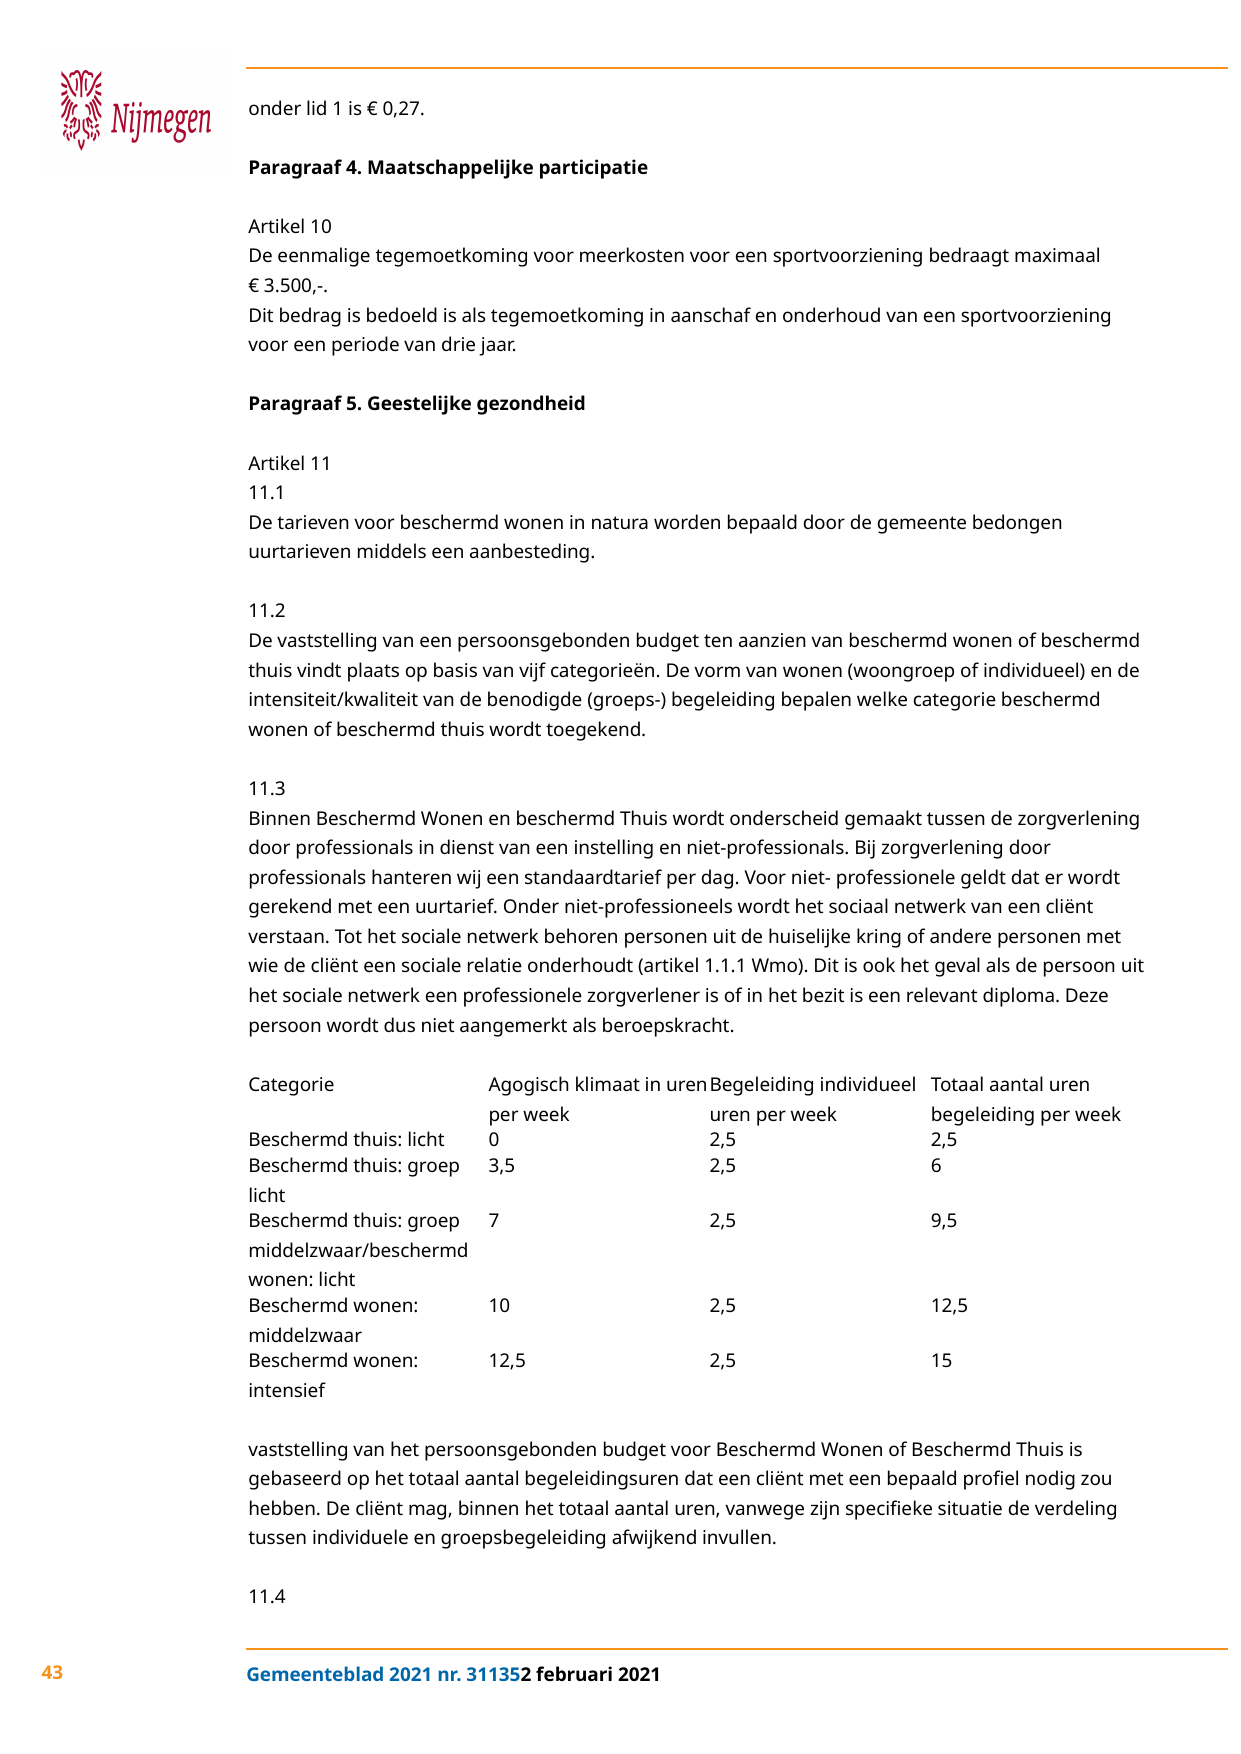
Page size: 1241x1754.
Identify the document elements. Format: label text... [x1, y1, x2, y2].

table_cell 2,5 [709, 1126, 931, 1152]
table_cell 10 [488, 1293, 709, 1348]
table_header Totaal aantal uren begeleiding per week [931, 1071, 1152, 1126]
table_cell Beschermd wonen: intensief [248, 1348, 488, 1403]
text De vaststelling van een persoonsgebonden budget ten aanzien van beschermd wonen of beschermd thuis vindt plaats op basis van vijf categorieën. De vorm van wonen (woongroep of individueel) en de intensiteit/kwaliteit van de benodigde (groeps-) begeleiding bepalen welke categorie beschermd wonen of beschermd thuis wordt toegekend. [248, 627, 1152, 742]
text 11.2 [248, 598, 1152, 623]
text De eenmalige tegemoetkoming voor meerkosten voor een sportvoorziening bedraagt maximaal € 3.500,-. [248, 243, 1152, 298]
table_cell 6 [931, 1152, 1152, 1207]
picture [41, 47, 231, 172]
table_cell 0 [488, 1126, 709, 1152]
table_cell 2,5 [709, 1152, 931, 1207]
table_header Agogisch klimaat in uren per week [488, 1071, 709, 1126]
table_cell 12,5 [931, 1293, 1152, 1348]
table_cell Beschermd thuis: groep licht [248, 1152, 488, 1207]
text Artikel 11 [248, 450, 1152, 476]
text onder lid 1 is € 0,27. [248, 95, 1152, 121]
text Paragraaf 4. Maatschappelijke participatie [248, 154, 1152, 180]
text vaststelling van het persoonsgebonden budget voor Beschermd Wonen of Beschermd Thuis is gebaseerd op het totaal aantal begeleidingsuren dat een cliënt met een bepaald profiel nodig zou hebben. De cliënt mag, binnen het totaal aantal uren, vanwege zijn specifieke situatie de verdeling tussen individuele en groepsbegeleiding afwijkend invullen. [248, 1436, 1152, 1550]
text De tarieven voor beschermd wonen in natura worden bepaald door de gemeente bedongen uurtarieven middels een aanbesteding. [248, 509, 1152, 564]
table_cell Beschermd thuis: groep middelzwaar/beschermd wonen: licht [248, 1208, 488, 1292]
table_cell 7 [488, 1208, 709, 1292]
table_header Categorie [248, 1071, 488, 1126]
table_cell 2,5 [709, 1348, 931, 1403]
text Binnen Beschermd Wonen en beschermd Thuis wordt onderscheid gemaakt tussen de zorgverlening door professionals in dienst van een instelling en niet-professionals. Bij zorgverlening door professionals hanteren wij een standaardtarief per dag. Voor niet- professionele geldt dat er wordt gerekend met een uurtarief. Onder niet-professioneels wordt het sociaal netwerk van een cliënt verstaan. Tot het sociale netwerk behoren personen uit de huiselijke kring of andere personen met wie de cliënt een sociale relatie onderhoudt (artikel 1.1.1 Wmo). Dit is ook het geval als de persoon uit het sociale netwerk een professionele zorgverlener is of in het bezit is een relevant diploma. Deze persoon wordt dus niet aangemerkt als beroepskracht. [248, 805, 1152, 1038]
table_cell 12,5 [488, 1348, 709, 1403]
text 11.1 [248, 479, 1152, 505]
table_cell 15 [931, 1348, 1152, 1403]
text 11.3 [248, 775, 1152, 801]
table_cell Beschermd thuis: licht [248, 1126, 488, 1152]
table_cell 2,5 [931, 1126, 1152, 1152]
table_header Begeleiding individueel uren per week [709, 1071, 931, 1126]
text Dit bedrag is bedoeld is als tegemoetkoming in aanschaf en onderhoud van een sportvoorziening voor een periode van drie jaar. [248, 302, 1152, 357]
table_cell 2,5 [709, 1208, 931, 1292]
text 11.4 [248, 1584, 1152, 1609]
table_cell 2,5 [709, 1293, 931, 1348]
text Artikel 10 [248, 213, 1152, 239]
text Paragraaf 5. Geestelijke gezondheid [248, 391, 1152, 416]
table_cell 3,5 [488, 1152, 709, 1207]
table_cell Beschermd wonen: middelzwaar [248, 1293, 488, 1348]
table_cell 9,5 [931, 1208, 1152, 1292]
